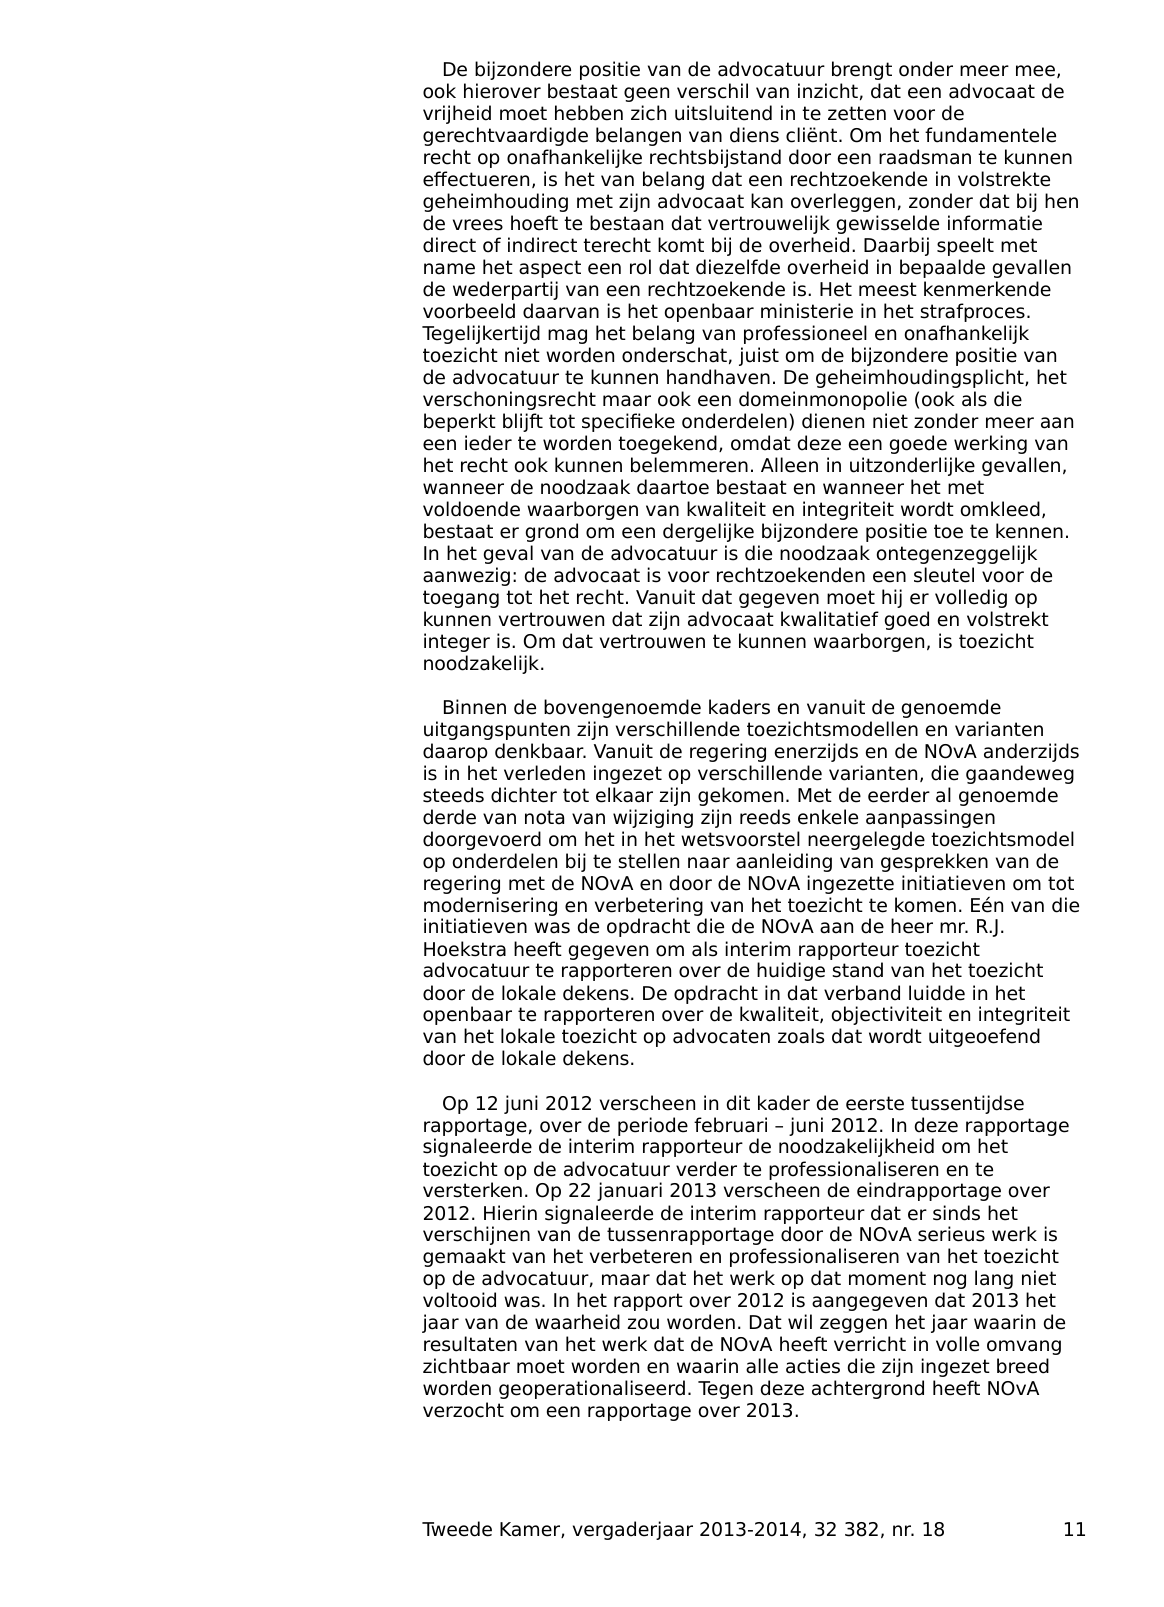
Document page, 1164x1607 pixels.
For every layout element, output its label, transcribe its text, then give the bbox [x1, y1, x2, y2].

text De bijzondere positie van de advocatuur brengt onder meer mee, ook hierover bestaat geen verschil van inzicht, dat een advocaat de vrijheid moet hebben zich uitsluitend in te zetten voor de gerechtvaardigde belangen van diens cliënt. Om het fundamentele recht op onafhankelijke rechtsbijstand door een raadsman te kunnen effectueren, is het van belang dat een rechtzoekende in volstrekte geheimhouding met zijn advocaat kan overleggen, zonder dat bij hen de vrees hoeft te bestaan dat vertrouwelijk gewisselde informatie direct of indirect terecht komt bij de overheid. Daarbij speelt met name het aspect een rol dat diezelfde overheid in bepaalde gevallen de wederpartij van een rechtzoekende is. Het meest kenmerkende voorbeeld daarvan is het openbaar ministerie in het strafproces. Tegelijkertijd mag het belang van professioneel en onafhankelijk toezicht niet worden onderschat, juist om de bijzondere positie van de advocatuur te kunnen handhaven. De geheimhoudingsplicht, het verschoningsrecht maar ook een domeinmonopolie (ook als die beperkt blijft tot specifieke onderdelen) dienen niet zonder meer aan een ieder te worden toegekend, omdat deze een goede werking van het recht ook kunnen belemmeren. Alleen in uitzonderlijke gevallen, wanneer de noodzaak daartoe bestaat en wanneer het met voldoende waarborgen van kwaliteit en integriteit wordt omkleed, bestaat er grond om een dergelijke bijzondere positie toe te kennen. In het geval van de advocatuur is die noodzaak ontegenzeggelijk aanwezig: de advocaat is voor rechtzoekenden een sleutel voor de toegang tot het recht. Vanuit dat gegeven moet hij er volledig op kunnen vertrouwen dat zijn advocaat kwalitatief goed en volstrekt integer is. Om dat vertrouwen te kunnen waarborgen, is toezicht noodzakelijk. [422, 59, 1087, 674]
text Op 12 juni 2012 verscheen in dit kader de eerste tussentijdse rapportage, over de periode februari – juni 2012. In deze rapportage signaleerde de interim rapporteur de noodzakelijkheid om het toezicht op de advocatuur verder te professionaliseren en te versterken. Op 22 januari 2013 verscheen de eindrapportage over 2012. Hierin signaleerde de interim rapporteur dat er sinds het verschijnen van de tussenrapportage door de NOvA serieus werk is gemaakt van het verbeteren en professionaliseren van het toezicht op de advocatuur, maar dat het werk op dat moment nog lang niet voltooid was. In het rapport over 2012 is aangegeven dat 2013 het jaar van de waarheid zou worden. Dat wil zeggen het jaar waarin de resultaten van het werk dat de NOvA heeft verricht in volle omvang zichtbaar moet worden en waarin alle acties die zijn ingezet breed worden geoperationaliseerd. Tegen deze achtergrond heeft NOvA verzocht om een rapportage over 2013. [422, 1092, 1087, 1422]
text Binnen de bovengenoemde kaders en vanuit de genoemde uitgangspunten zijn verschillende toezichtsmodellen en varianten daarop denkbaar. Vanuit de regering enerzijds en de NOvA anderzijds is in het verleden ingezet op verschillende varianten, die gaandeweg steeds dichter tot elkaar zijn gekomen. Met de eerder al genoemde derde van nota van wijziging zijn reeds enkele aanpassingen doorgevoerd om het in het wetsvoorstel neergelegde toezichtsmodel op onderdelen bij te stellen naar aanleiding van gesprekken van de regering met de NOvA en door de NOvA ingezette initiatieven om tot modernisering en verbetering van het toezicht te komen. Eén van die initiatieven was de opdracht die de NOvA aan de heer mr. R.J. Hoekstra heeft gegeven om als interim rapporteur toezicht advocatuur te rapporteren over de huidige stand van het toezicht door de lokale dekens. De opdracht in dat verband luidde in het openbaar te rapporteren over de kwaliteit, objectiviteit en integriteit van het lokale toezicht op advocaten zoals dat wordt uitgeoefend door de lokale dekens. [422, 697, 1087, 1070]
